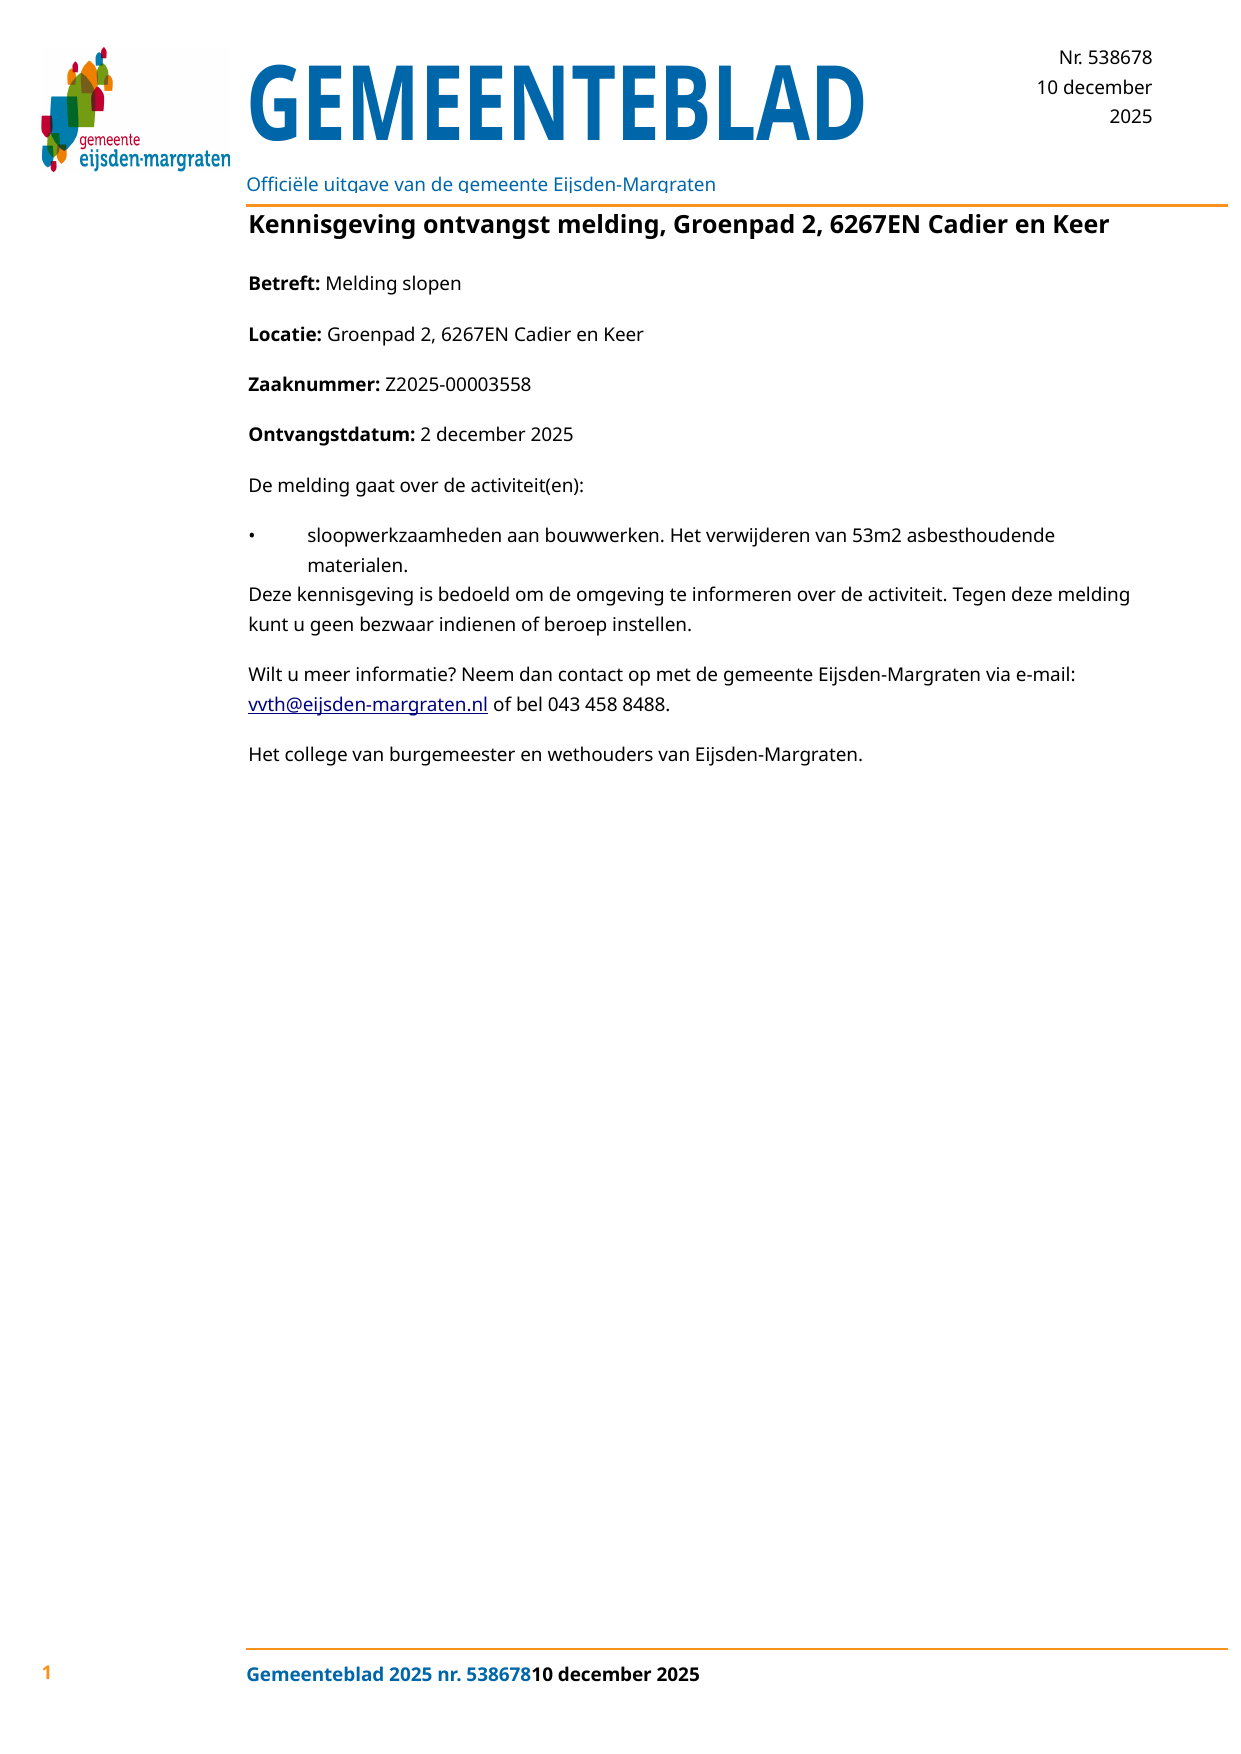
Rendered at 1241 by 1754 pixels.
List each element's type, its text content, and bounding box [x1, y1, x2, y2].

text Locatie: Groenpad 2, 6267EN Cadier en Keer [248, 321, 1152, 346]
text Ontvangstdatum: 2 december 2025 [248, 422, 1152, 447]
text Wilt u meer informatie? Neem dan contact op met de gemeente Eijsden-Margraten via e-mail: vvth@eijsden-margraten.nl of bel 043 458 8488. [248, 662, 1152, 717]
list sloopwerkzaamheden aan bouwwerken. Het verwijderen van 53m2 asbesthoudende materialen. [248, 522, 1152, 578]
text Kennisgeving ontvangst melding, Groenpad 2, 6267EN Cadier en Keer [248, 207, 1152, 241]
text De melding gaat over de activiteit(en): [248, 472, 1152, 498]
picture [41, 47, 231, 172]
text Betreft: Melding slopen [248, 270, 1152, 296]
text Deze kennisgeving is bedoeld om de omgeving te informeren over de activiteit. Tegen deze melding kunt u geen bezwaar indienen of beroep instellen. [248, 582, 1152, 637]
text Het college van burgemeester en wethouders van Eijsden-Margraten. [248, 742, 1152, 767]
text Zaaknummer: Z2025-00003558 [248, 371, 1152, 397]
